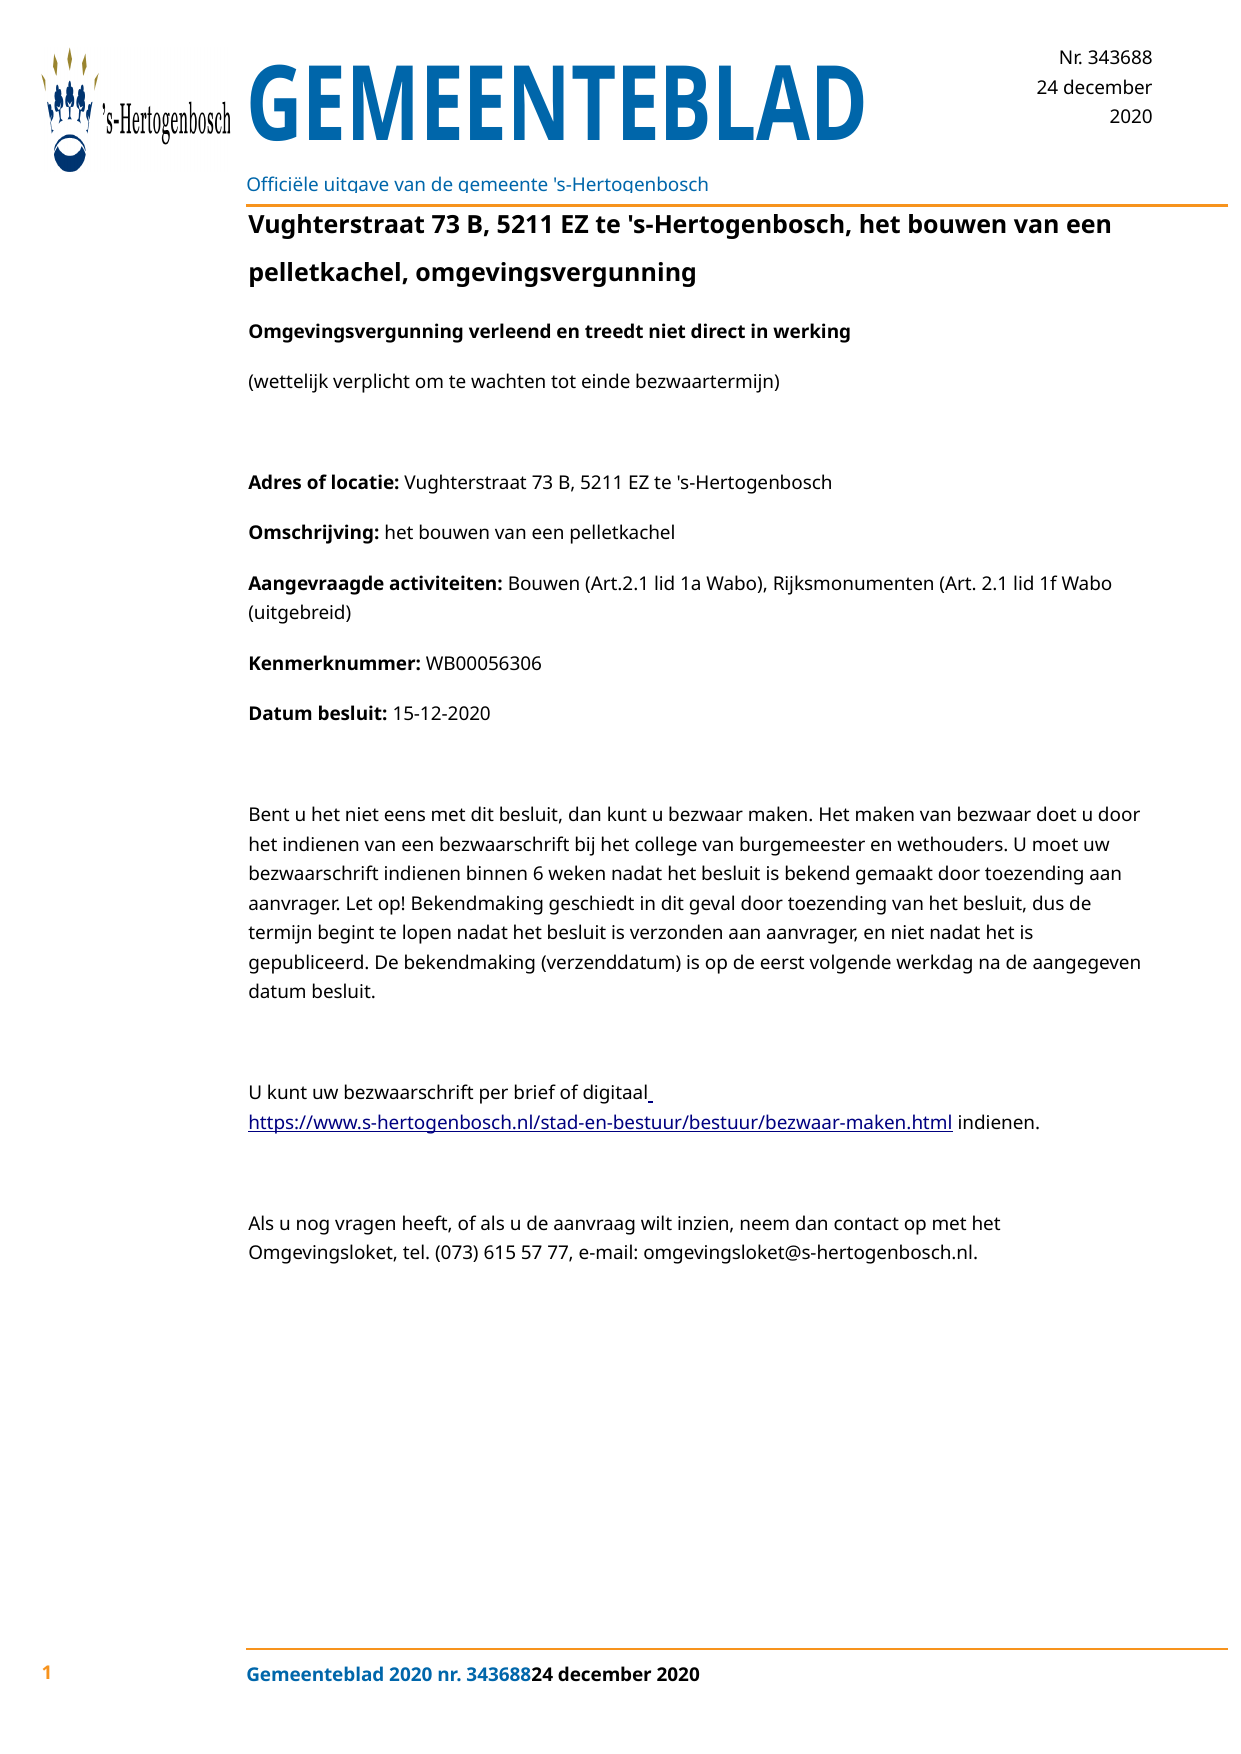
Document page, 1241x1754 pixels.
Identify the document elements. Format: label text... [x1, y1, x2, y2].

text (wettelijk verplicht om te wachten tot einde bezwaartermijn) [248, 368, 1152, 394]
text Kenmerknummer: WB00056306 [248, 650, 1152, 676]
text Bent u het niet eens met dit besluit, dan kunt u bezwaar maken. Het maken van bezwaar doet u door het indienen van een bezwaarschrift bij het college van burgemeester en wethouders. U moet uw bezwaarschrift indienen binnen 6 weken nadat het besluit is bekend gemaakt door toezending aan aanvrager. Let op! Bekendmaking geschiedt in dit geval door toezending van het besluit, dus de termijn begint te lopen nadat het besluit is verzonden aan aanvrager, en niet nadat het is gepubliceerd. De bekendmaking (verzenddatum) is op de eerst volgende werkdag na de aangegeven datum besluit. [248, 801, 1152, 1004]
text Omschrijving: het bouwen van een pelletkachel [248, 519, 1152, 545]
text Als u nog vragen heeft, of als u de aanvraag wilt inzien, neem dan contact op met het Omgevingsloket, tel. (073) 615 57 77, e-mail: omgevingsloket@s-hertogenbosch.nl. [248, 1210, 1152, 1265]
text Omgevingsvergunning verleend en treedt niet direct in werking [248, 318, 1152, 344]
text Vughterstraat 73 B, 5211 EZ te 's-Hertogenbosch, het bouwen van een pelletkachel, omgevingsvergunning [248, 207, 1152, 288]
text U kunt uw bezwaarschrift per brief of digitaal https://www.s-hertogenbosch.nl/stad-en-bestuur/bestuur/bezwaar-maken.html indienen. [248, 1079, 1152, 1135]
text Adres of locatie: Vughterstraat 73 B, 5211 EZ te 's-Hertogenbosch [248, 469, 1152, 495]
picture [41, 47, 231, 172]
text Datum besluit: 15-12-2020 [248, 700, 1152, 726]
text Aangevraagde activiteiten: Bouwen (Art.2.1 lid 1a Wabo), Rijksmonumenten (Art. 2.1 lid 1f Wabo (uitgebreid) [248, 570, 1152, 625]
